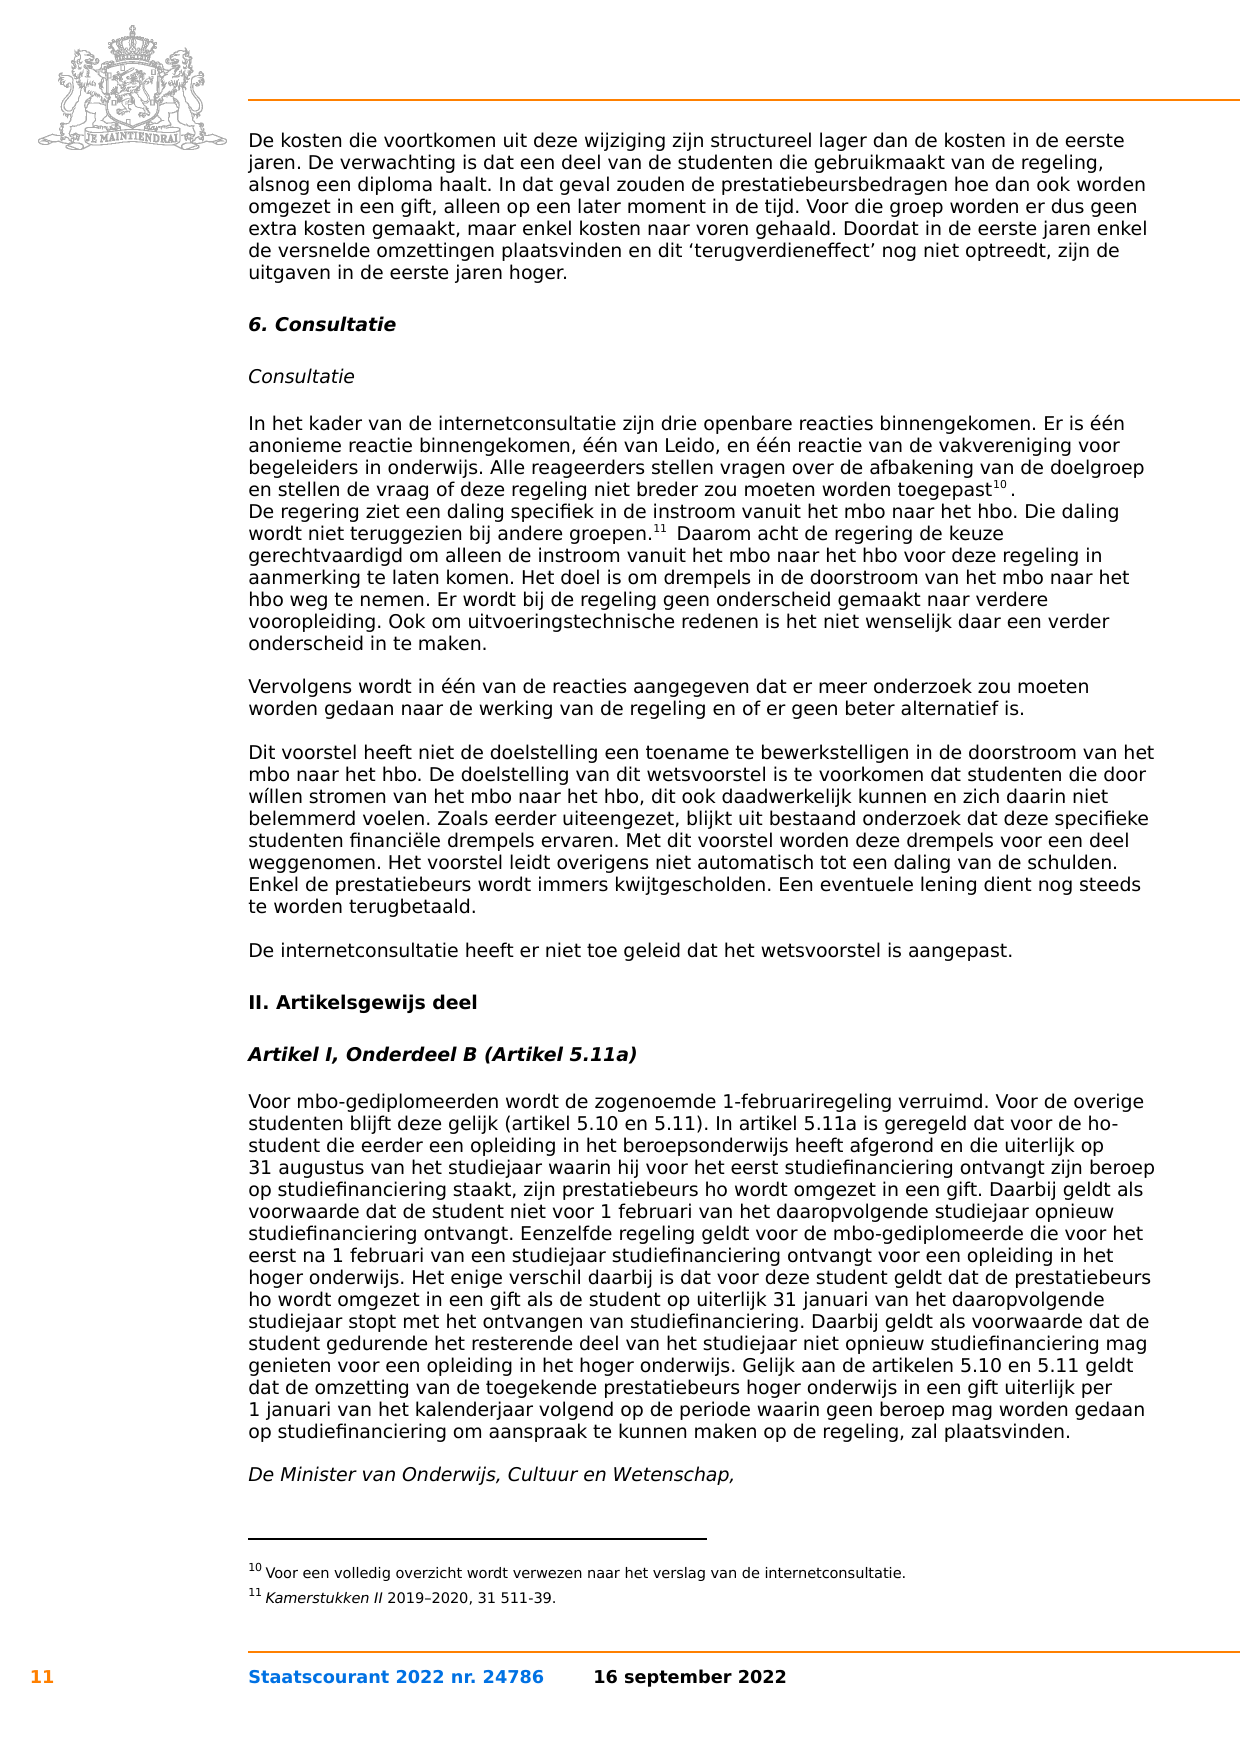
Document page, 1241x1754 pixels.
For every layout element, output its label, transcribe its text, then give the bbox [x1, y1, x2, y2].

subtitle Consultatie [248, 366, 1163, 388]
text Dit voorstel heeft niet de doelstelling een toename te bewerkstelligen in de doorstroom van het mbo naar het hbo. De doelstelling van dit wetsvoorstel is te voorkomen dat studenten die door wíllen stromen van het mbo naar het hbo, dit ook daadwerkelijk kunnen en zich daarin niet belemmerd voelen. Zoals eerder uiteengezet, blijkt uit bestaand onderzoek dat deze specifieke studenten financiële drempels ervaren. Met dit voorstel worden deze drempels voor een deel weggenomen. Het voorstel leidt overigens niet automatisch tot een daling van de schulden. Enkel de prestatiebeurs wordt immers kwijtgescholden. Een eventuele lening dient nog steeds te worden terugbetaald. [248, 742, 1163, 918]
text De kosten die voortkomen uit deze wijziging zijn structureel lager dan de kosten in de eerste jaren. De verwachting is dat een deel van de studenten die gebruikmaakt van de regeling, alsnog een diploma haalt. In dat geval zouden de prestatiebeursbedragen hoe dan ook worden omgezet in een gift, alleen op een later moment in de tijd. Voor die groep worden er dus geen extra kosten gemaakt, maar enkel kosten naar voren gehaald. Doordat in de eerste jaren enkel de versnelde omzettingen plaatsvinden en dit ‘terugverdieneffect’ nog niet optreedt, zijn de uitgaven in de eerste jaren hoger. [248, 130, 1163, 284]
text Kamerstukken II 2019–2020, 31 511-39. [248, 1586, 1163, 1608]
subtitle II. Artikelsgewijs deel [248, 992, 1163, 1014]
picture [38, 25, 227, 150]
text Voor een volledig overzicht wordt verwezen naar het verslag van de internetconsultatie. [248, 1561, 1163, 1583]
text In het kader van de internetconsultatie zijn drie openbare reacties binnengekomen. Er is één anonieme reactie binnengekomen, één van Leido, en één reactie van de vakvereniging voor begeleiders in onderwijs. Alle reageerders stellen vragen over de afbakening van de doelgroep en stellen de vraag of deze regeling niet breder zou moeten worden toegepast. [248, 413, 1163, 501]
text Vervolgens wordt in één van de reacties aangegeven dat er meer onderzoek zou moeten worden gedaan naar de werking van de regeling en of er geen beter alternatief is. [248, 676, 1163, 720]
subtitle Artikel I, Onderdeel B (Artikel 5.11a) [248, 1044, 1163, 1066]
text De internetconsultatie heeft er niet toe geleid dat het wetsvoorstel is aangepast. [248, 940, 1163, 962]
text Voor mbo-gediplomeerden wordt de zogenoemde 1-februariregeling verruimd. Voor de overige studenten blijft deze gelijk (artikel 5.10 en 5.11). In artikel 5.11a is geregeld dat voor de ho-student die eerder een opleiding in het beroepsonderwijs heeft afgerond en die uiterlijk op 31 augustus van het studiejaar waarin hij voor het eerst studiefinanciering ontvangt zijn beroep op studiefinanciering staakt, zijn prestatiebeurs ho wordt omgezet in een gift. Daarbij geldt als voorwaarde dat de student niet voor 1 februari van het daaropvolgende studiejaar opnieuw studiefinanciering ontvangt. Eenzelfde regeling geldt voor de mbo-gediplomeerde die voor het eerst na 1 februari van een studiejaar studiefinanciering ontvangt voor een opleiding in het hoger onderwijs. Het enige verschil daarbij is dat voor deze student geldt dat de prestatiebeurs ho wordt omgezet in een gift als de student op uiterlijk 31 januari van het daaropvolgende studiejaar stopt met het ontvangen van studiefinanciering. Daarbij geldt als voorwaarde dat de student gedurende het resterende deel van het studiejaar niet opnieuw studiefinanciering mag genieten voor een opleiding in het hoger onderwijs. Gelijk aan de artikelen 5.10 en 5.11 geldt dat de omzetting van de toegekende prestatiebeurs hoger onderwijs in een gift uiterlijk per 1 januari van het kalenderjaar volgend op de periode waarin geen beroep mag worden gedaan op studiefinanciering om aanspraak te kunnen maken op de regeling, zal plaatsvinden. [248, 1091, 1163, 1442]
subtitle 6. Consultatie [248, 314, 1163, 336]
text De Minister van Onderwijs, Cultuur en Wetenschap, [248, 1464, 1163, 1486]
text De regering ziet een daling specifiek in de instroom vanuit het mbo naar het hbo. Die daling wordt niet teruggezien bij andere groepen. Daarom acht de regering de keuze gerechtvaardigd om alleen de instroom vanuit het mbo naar het hbo voor deze regeling in aanmerking te laten komen. Het doel is om drempels in de doorstroom van het mbo naar het hbo weg te nemen. Er wordt bij de regeling geen onderscheid gemaakt naar verdere vooropleiding. Ook om uitvoeringstechnische redenen is het niet wenselijk daar een verder onderscheid in te maken. [248, 501, 1163, 654]
